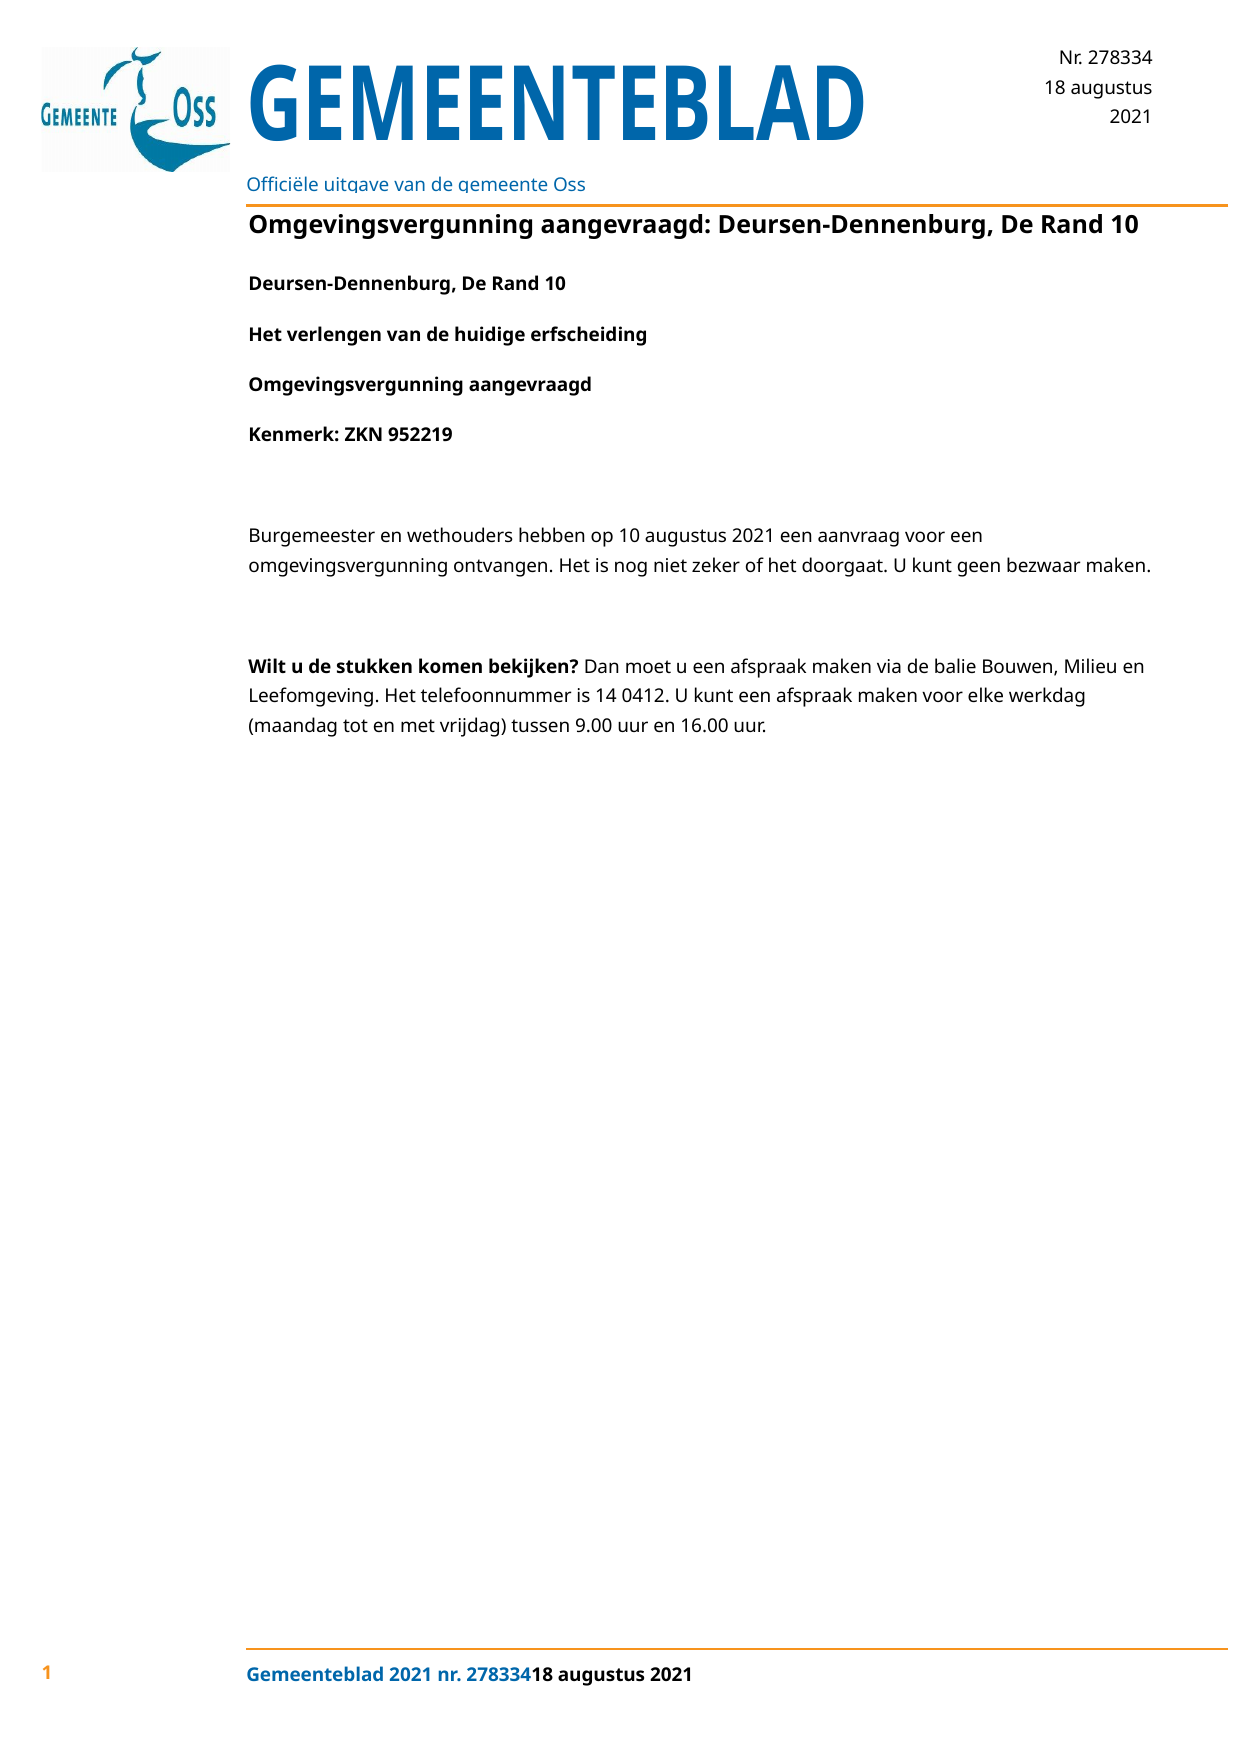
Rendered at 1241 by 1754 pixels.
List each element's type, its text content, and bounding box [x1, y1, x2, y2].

text Het verlengen van de huidige erfscheiding [248, 321, 1152, 346]
text Kenmerk: ZKN 952219 [248, 422, 1152, 447]
text Omgevingsvergunning aangevraagd [248, 371, 1152, 397]
text Deursen-Dennenburg, De Rand 10 [248, 270, 1152, 296]
text Omgevingsvergunning aangevraagd: Deursen-Dennenburg, De Rand 10 [248, 207, 1152, 241]
picture [41, 47, 231, 172]
text Wilt u de stukken komen bekijken? Dan moet u een afspraak maken via de balie Bouwen, Milieu en Leefomgeving. Het telefoonnummer is 14 0412. U kunt een afspraak maken voor elke werkdag (maandag tot en met vrijdag) tussen 9.00 uur en 16.00 uur. [248, 653, 1152, 738]
text Burgemeester en wethouders hebben op 10 augustus 2021 een aanvraag voor een omgevingsvergunning ontvangen. Het is nog niet zeker of het doorgaat. U kunt geen bezwaar maken. [248, 522, 1152, 578]
